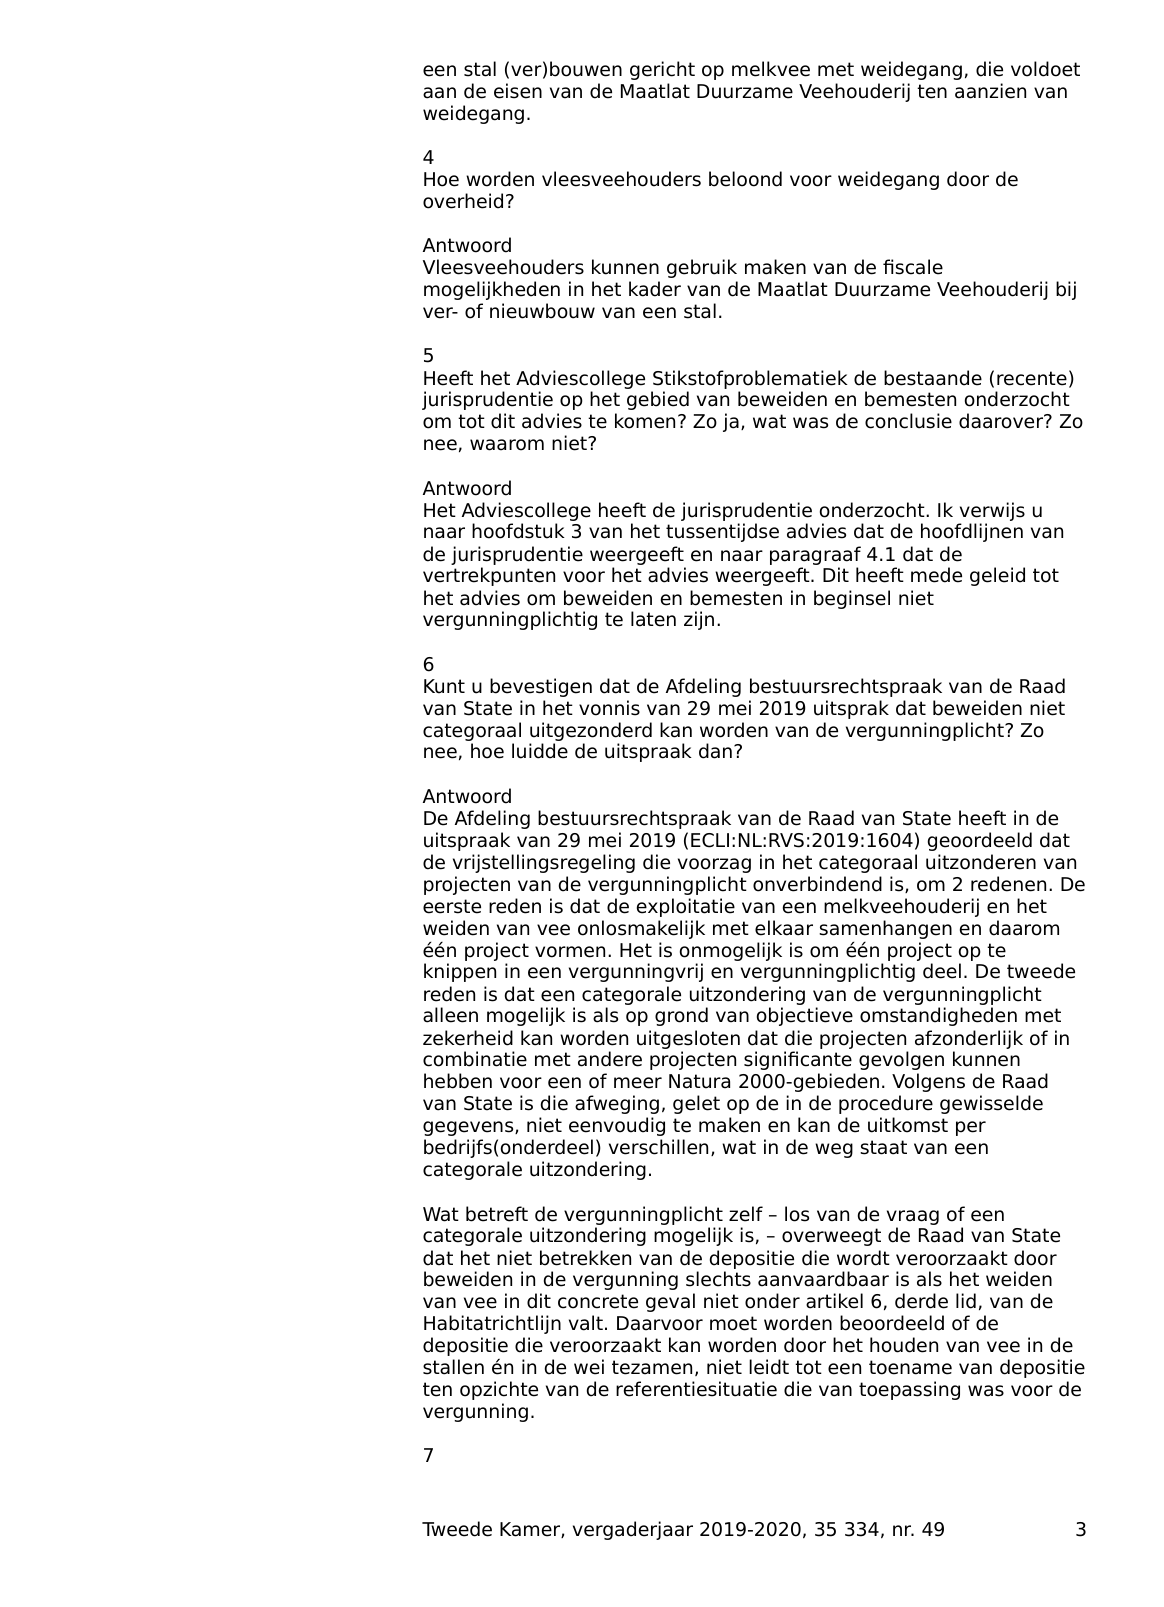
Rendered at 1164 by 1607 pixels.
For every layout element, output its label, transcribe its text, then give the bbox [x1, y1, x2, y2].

text Antwoord [422, 786, 1087, 808]
text 6 [422, 653, 1087, 676]
text Antwoord [422, 477, 1087, 499]
text een stal (ver)bouwen gericht op melkvee met weidegang, die voldoet aan de eisen van de Maatlat Duurzame Veehouderij ten aanzien van weidegang. [422, 59, 1087, 125]
text 5 [422, 345, 1087, 367]
text Het Adviescollege heeft de jurisprudentie onderzocht. Ik verwijs u naar hoofdstuk 3 van het tussentijdse advies dat de hoofdlijnen van de jurisprudentie weergeeft en naar paragraaf 4.1 dat de vertrekpunten voor het advies weergeeft. Dit heeft mede geleid tot het advies om beweiden en bemesten in beginsel niet vergunningplichtig te laten zijn. [422, 499, 1087, 631]
text Vleesveehouders kunnen gebruik maken van de fiscale mogelijkheden in het kader van de Maatlat Duurzame Veehouderij bij ver- of nieuwbouw van een stal. [422, 257, 1087, 323]
text Kunt u bevestigen dat de Afdeling bestuursrechtspraak van de Raad van State in het vonnis van 29 mei 2019 uitsprak dat beweiden niet categoraal uitgezonderd kan worden van de vergunningplicht? Zo nee, hoe luidde de uitspraak dan? [422, 676, 1087, 763]
text Hoe worden vleesveehouders beloond voor weidegang door de overheid? [422, 169, 1087, 213]
text De Afdeling bestuursrechtspraak van de Raad van State heeft in de uitspraak van 29 mei 2019 (ECLI:NL:RVS:2019:1604) geoordeeld dat de vrijstellingsregeling die voorzag in het categoraal uitzonderen van projecten van de vergunningplicht onverbindend is, om 2 redenen. De eerste reden is dat de exploitatie van een melkveehouderij en het weiden van vee onlosmakelijk met elkaar samenhangen en daarom één project vormen. Het is onmogelijk is om één project op te knippen in een vergunningvrij en vergunningplichtig deel. De tweede reden is dat een categorale uitzondering van de vergunningplicht alleen mogelijk is als op grond van objectieve omstandigheden met zekerheid kan worden uitgesloten dat die projecten afzonderlijk of in combinatie met andere projecten significante gevolgen kunnen hebben voor een of meer Natura 2000-gebieden. Volgens de Raad van State is die afweging, gelet op de in de procedure gewisselde gegevens, niet eenvoudig te maken en kan de uitkomst per bedrijfs(onderdeel) verschillen, wat in de weg staat van een categorale uitzondering. [422, 808, 1087, 1181]
text 4 [422, 147, 1087, 169]
text Antwoord [422, 235, 1087, 257]
text Heeft het Adviescollege Stikstofproblematiek de bestaande (recente) jurisprudentie op het gebied van beweiden en bemesten onderzocht om tot dit advies te komen? Zo ja, wat was de conclusie daarover? Zo nee, waarom niet? [422, 367, 1087, 455]
text 7 [422, 1445, 1087, 1467]
text Wat betreft de vergunningplicht zelf – los van de vraag of een categorale uitzondering mogelijk is, – overweegt de Raad van State dat het niet betrekken van de depositie die wordt veroorzaakt door beweiden in de vergunning slechts aanvaardbaar is als het weiden van vee in dit concrete geval niet onder artikel 6, derde lid, van de Habitatrichtlijn valt. Daarvoor moet worden beoordeeld of de depositie die veroorzaakt kan worden door het houden van vee in de stallen én in de wei tezamen, niet leidt tot een toename van depositie ten opzichte van de referentiesituatie die van toepassing was voor de vergunning. [422, 1203, 1087, 1423]
